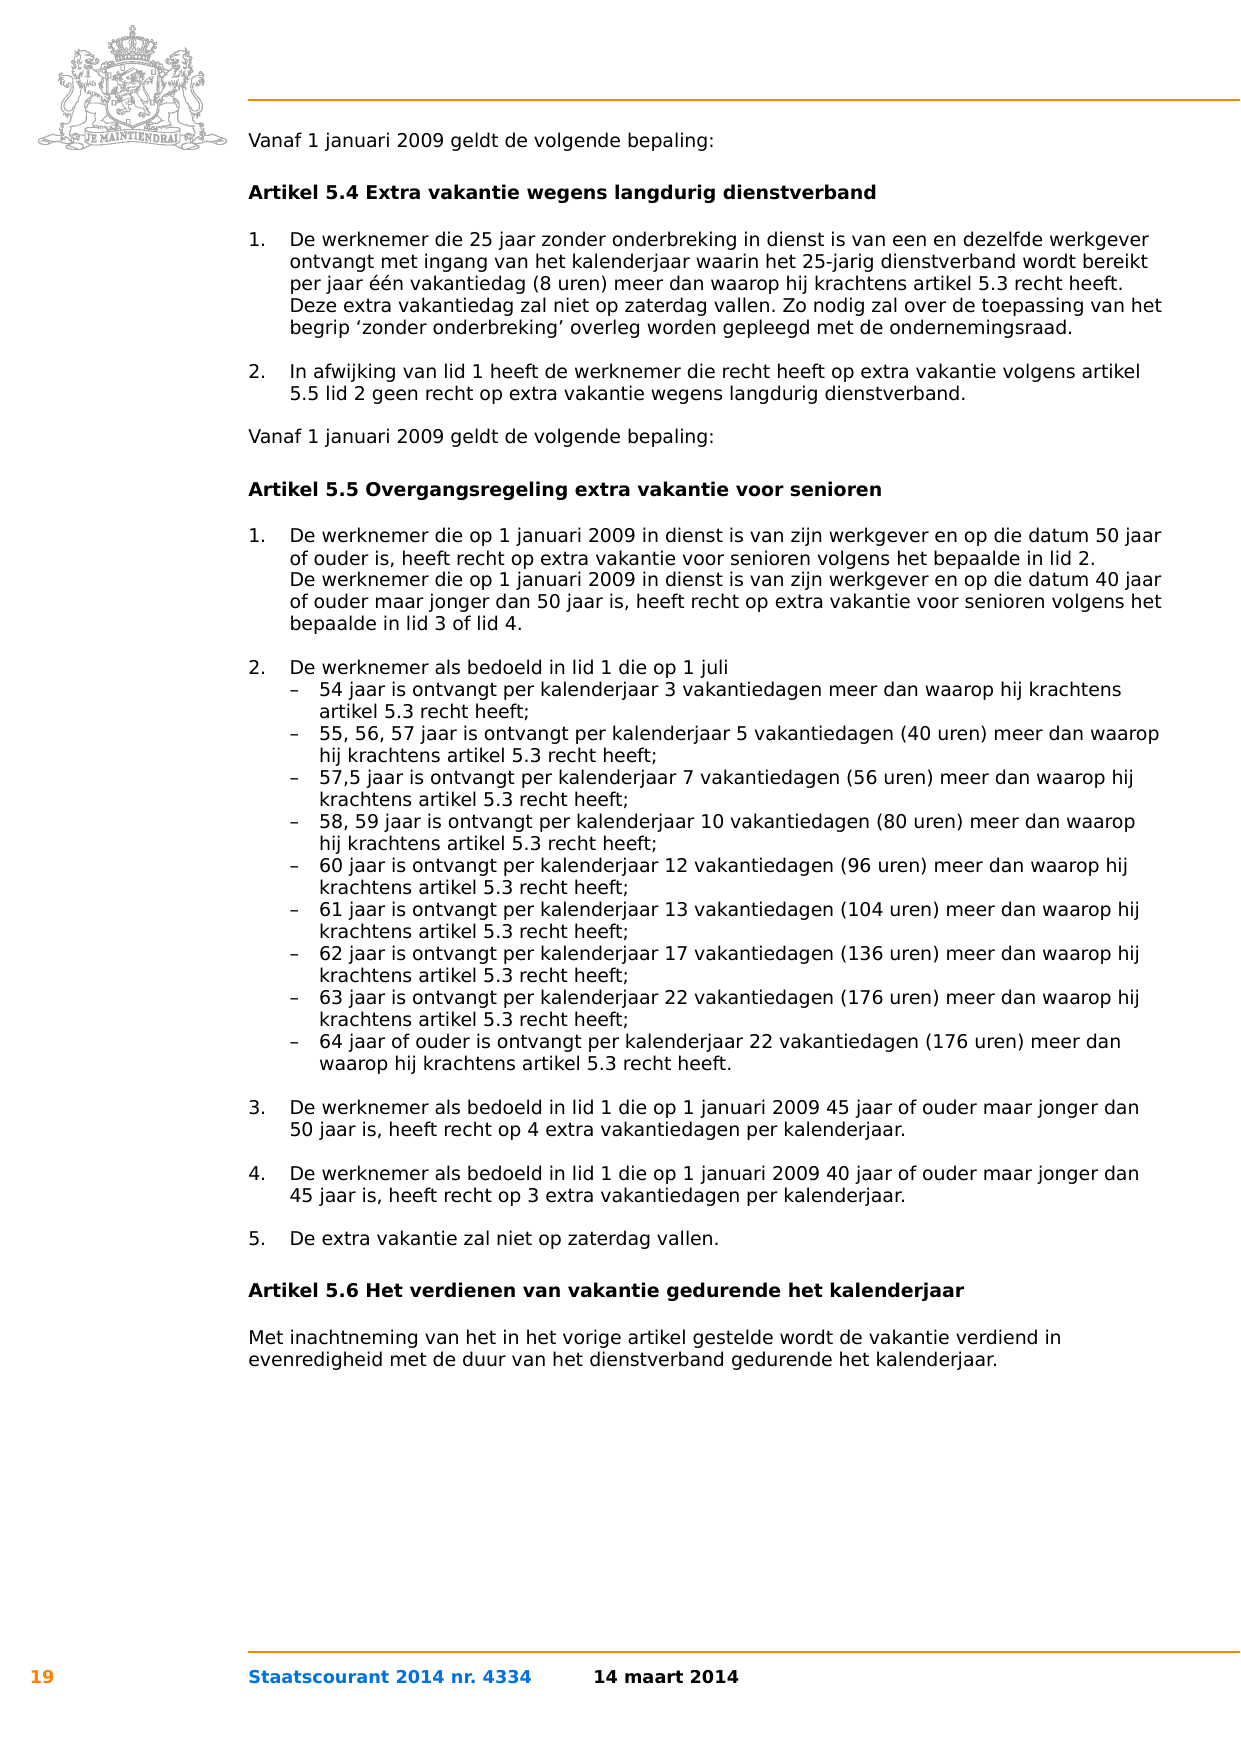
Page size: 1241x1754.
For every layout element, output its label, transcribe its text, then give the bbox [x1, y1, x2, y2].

subtitle Vanaf 1 januari 2009 geldt de volgende bepaling: [248, 130, 1163, 152]
text – 55, 56, 57 jaar is ontvangt per kalenderjaar 5 vakantiedagen (40 uren) meer dan waarop hij krachtens artikel 5.3 recht heeft; [289, 723, 1163, 767]
subtitle Artikel 5.6 Het verdienen van vakantie gedurende het kalenderjaar [248, 1280, 1163, 1302]
text – 63 jaar is ontvangt per kalenderjaar 22 vakantiedagen (176 uren) meer dan waarop hij krachtens artikel 5.3 recht heeft; [289, 987, 1163, 1031]
text 5. De extra vakantie zal niet op zaterdag vallen. [248, 1228, 1163, 1250]
text – 61 jaar is ontvangt per kalenderjaar 13 vakantiedagen (104 uren) meer dan waarop hij krachtens artikel 5.3 recht heeft; [289, 899, 1163, 943]
text Met inachtneming van het in het vorige artikel gestelde wordt de vakantie verdiend in evenredigheid met de duur van het dienstverband gedurende het kalenderjaar. [248, 1327, 1163, 1371]
text 2. De werknemer als bedoeld in lid 1 die op 1 juli [248, 657, 1163, 679]
text 4. De werknemer als bedoeld in lid 1 die op 1 januari 2009 40 jaar of ouder maar jonger dan 45 jaar is, heeft recht op 3 extra vakantiedagen per kalenderjaar. [248, 1162, 1163, 1206]
text De werknemer die op 1 januari 2009 in dienst is van zijn werkgever en op die datum 40 jaar of ouder maar jonger dan 50 jaar is, heeft recht op extra vakantie voor senioren volgens het bepaalde in lid 3 of lid 4. [289, 569, 1163, 635]
text – 58, 59 jaar is ontvangt per kalenderjaar 10 vakantiedagen (80 uren) meer dan waarop hij krachtens artikel 5.3 recht heeft; [289, 811, 1163, 855]
text – 54 jaar is ontvangt per kalenderjaar 3 vakantiedagen meer dan waarop hij krachtens artikel 5.3 recht heeft; [289, 679, 1163, 723]
text – 57,5 jaar is ontvangt per kalenderjaar 7 vakantiedagen (56 uren) meer dan waarop hij krachtens artikel 5.3 recht heeft; [289, 767, 1163, 811]
text – 60 jaar is ontvangt per kalenderjaar 12 vakantiedagen (96 uren) meer dan waarop hij krachtens artikel 5.3 recht heeft; [289, 855, 1163, 899]
text – 62 jaar is ontvangt per kalenderjaar 17 vakantiedagen (136 uren) meer dan waarop hij krachtens artikel 5.3 recht heeft; [289, 943, 1163, 987]
text 2. In afwijking van lid 1 heeft de werknemer die recht heeft op extra vakantie volgens artikel 5.5 lid 2 geen recht op extra vakantie wegens langdurig dienstverband. [248, 361, 1163, 404]
subtitle Vanaf 1 januari 2009 geldt de volgende bepaling: [248, 426, 1163, 448]
subtitle Artikel 5.4 Extra vakantie wegens langdurig dienstverband [248, 182, 1163, 204]
text 1. De werknemer die 25 jaar zonder onderbreking in dienst is van een en dezelfde werkgever ontvangt met ingang van het kalenderjaar waarin het 25-jarig dienstverband wordt bereikt per jaar één vakantiedag (8 uren) meer dan waarop hij krachtens artikel 5.3 recht heeft. Deze extra vakantiedag zal niet op zaterdag vallen. Zo nodig zal over de toepassing van het begrip ‘zonder onderbreking’ overleg worden gepleegd met de ondernemingsraad. [248, 229, 1163, 339]
picture [38, 25, 227, 150]
subtitle Artikel 5.5 Overgangsregeling extra vakantie voor senioren [248, 478, 1163, 500]
text – 64 jaar of ouder is ontvangt per kalenderjaar 22 vakantiedagen (176 uren) meer dan waarop hij krachtens artikel 5.3 recht heeft. [289, 1031, 1163, 1075]
text 3. De werknemer als bedoeld in lid 1 die op 1 januari 2009 45 jaar of ouder maar jonger dan 50 jaar is, heeft recht op 4 extra vakantiedagen per kalenderjaar. [248, 1097, 1163, 1141]
text 1. De werknemer die op 1 januari 2009 in dienst is van zijn werkgever en op die datum 50 jaar of ouder is, heeft recht op extra vakantie voor senioren volgens het bepaalde in lid 2. [248, 525, 1163, 569]
